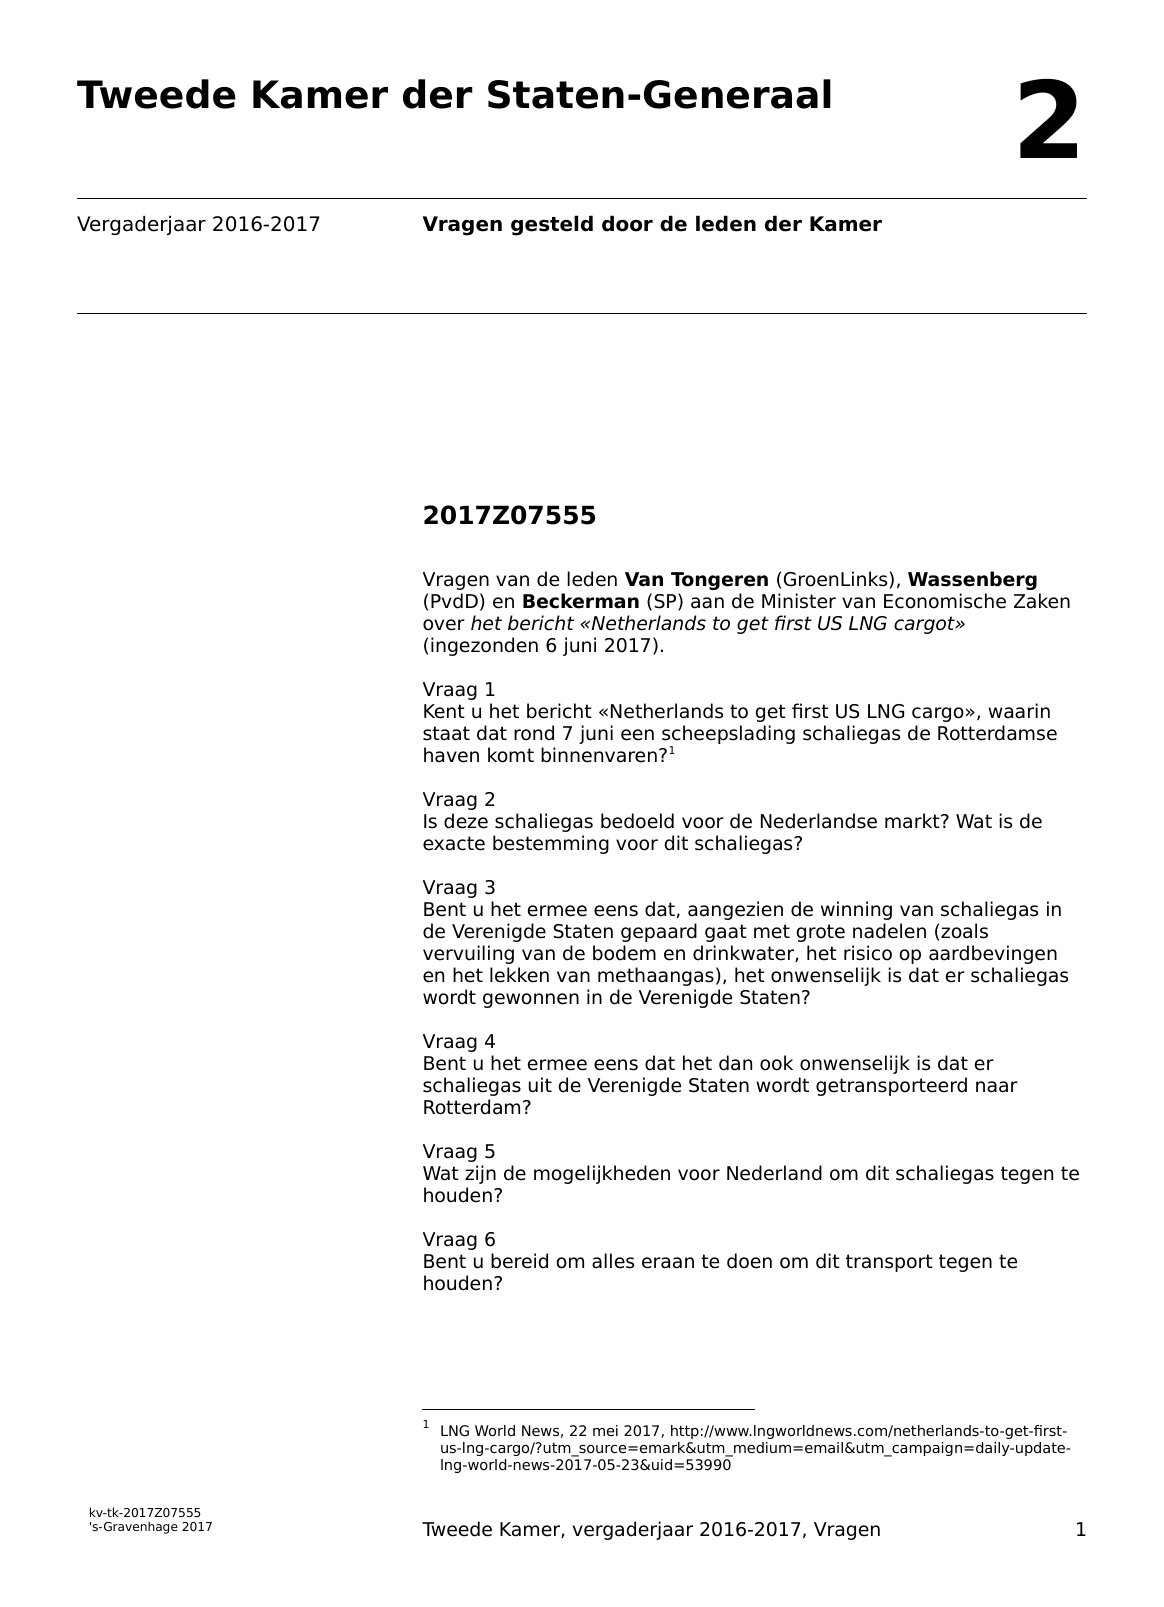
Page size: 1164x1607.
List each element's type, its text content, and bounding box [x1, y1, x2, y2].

text 's-Gravenhage 2017 [88, 1520, 323, 1534]
text Bent u bereid om alles eraan te doen om dit transport tegen te houden? [422, 1251, 1087, 1295]
table_header 2 [886, 59, 1087, 198]
text kv-tk-2017Z07555 [88, 1506, 323, 1520]
text Vraag 3 [422, 877, 1087, 899]
text Vragen van de leden Van Tongeren (GroenLinks), Wassenberg (PvdD) en Beckerman (SP) aan de Minister van Economische Zaken over het bericht «Netherlands to get first US LNG cargot» (ingezonden 6 juni 2017). [422, 569, 1087, 657]
text 2017Z07555 [422, 501, 1087, 531]
text Is deze schaliegas bedoeld voor de Nederlandse markt? Wat is de exacte bestemming voor dit schaliegas? [422, 811, 1087, 855]
text Vraag 1 [422, 679, 1087, 701]
text Bent u het ermee eens dat het dan ook onwenselijk is dat er schaliegas uit de Verenigde Staten wordt getransporteerd naar Rotterdam? [422, 1053, 1087, 1119]
table_cell Vragen gesteld door de leden der Kamer [422, 199, 1087, 313]
text Vraag 2 [422, 789, 1087, 811]
text Wat zijn de mogelijkheden voor Nederland om dit schaliegas tegen te houden? [422, 1163, 1087, 1207]
text Vraag 6 [422, 1229, 1087, 1251]
text Bent u het ermee eens dat, aangezien de winning van schaliegas in de Verenigde Staten gepaard gaat met grote nadelen (zoals vervuiling van de bodem en drinkwater, het risico op aardbevingen en het lekken van methaangas), het onwenselijk is dat er schaliegas wordt gewonnen in de Verenigde Staten? [422, 899, 1087, 1009]
text Kent u het bericht «Netherlands to get first US LNG cargo», waarin staat dat rond 7 juni een scheepslading schaliegas de Rotterdamse haven komt binnenvaren? [422, 701, 1087, 767]
table_header Tweede Kamer der Staten-Generaal [77, 59, 886, 198]
table_cell Vergaderjaar 2016-2017 [77, 199, 422, 313]
text Vraag 4 [422, 1031, 1087, 1053]
text Vraag 5 [422, 1141, 1087, 1163]
text LNG World News, 22 mei 2017, http://www.lngworldnews.com/netherlands-to-get-first-us-lng-cargo/?utm_source=emark&utm_medium=email&utm_campaign=daily-update-lng-world-news-2017-05-23&uid=53990 [422, 1418, 1087, 1474]
